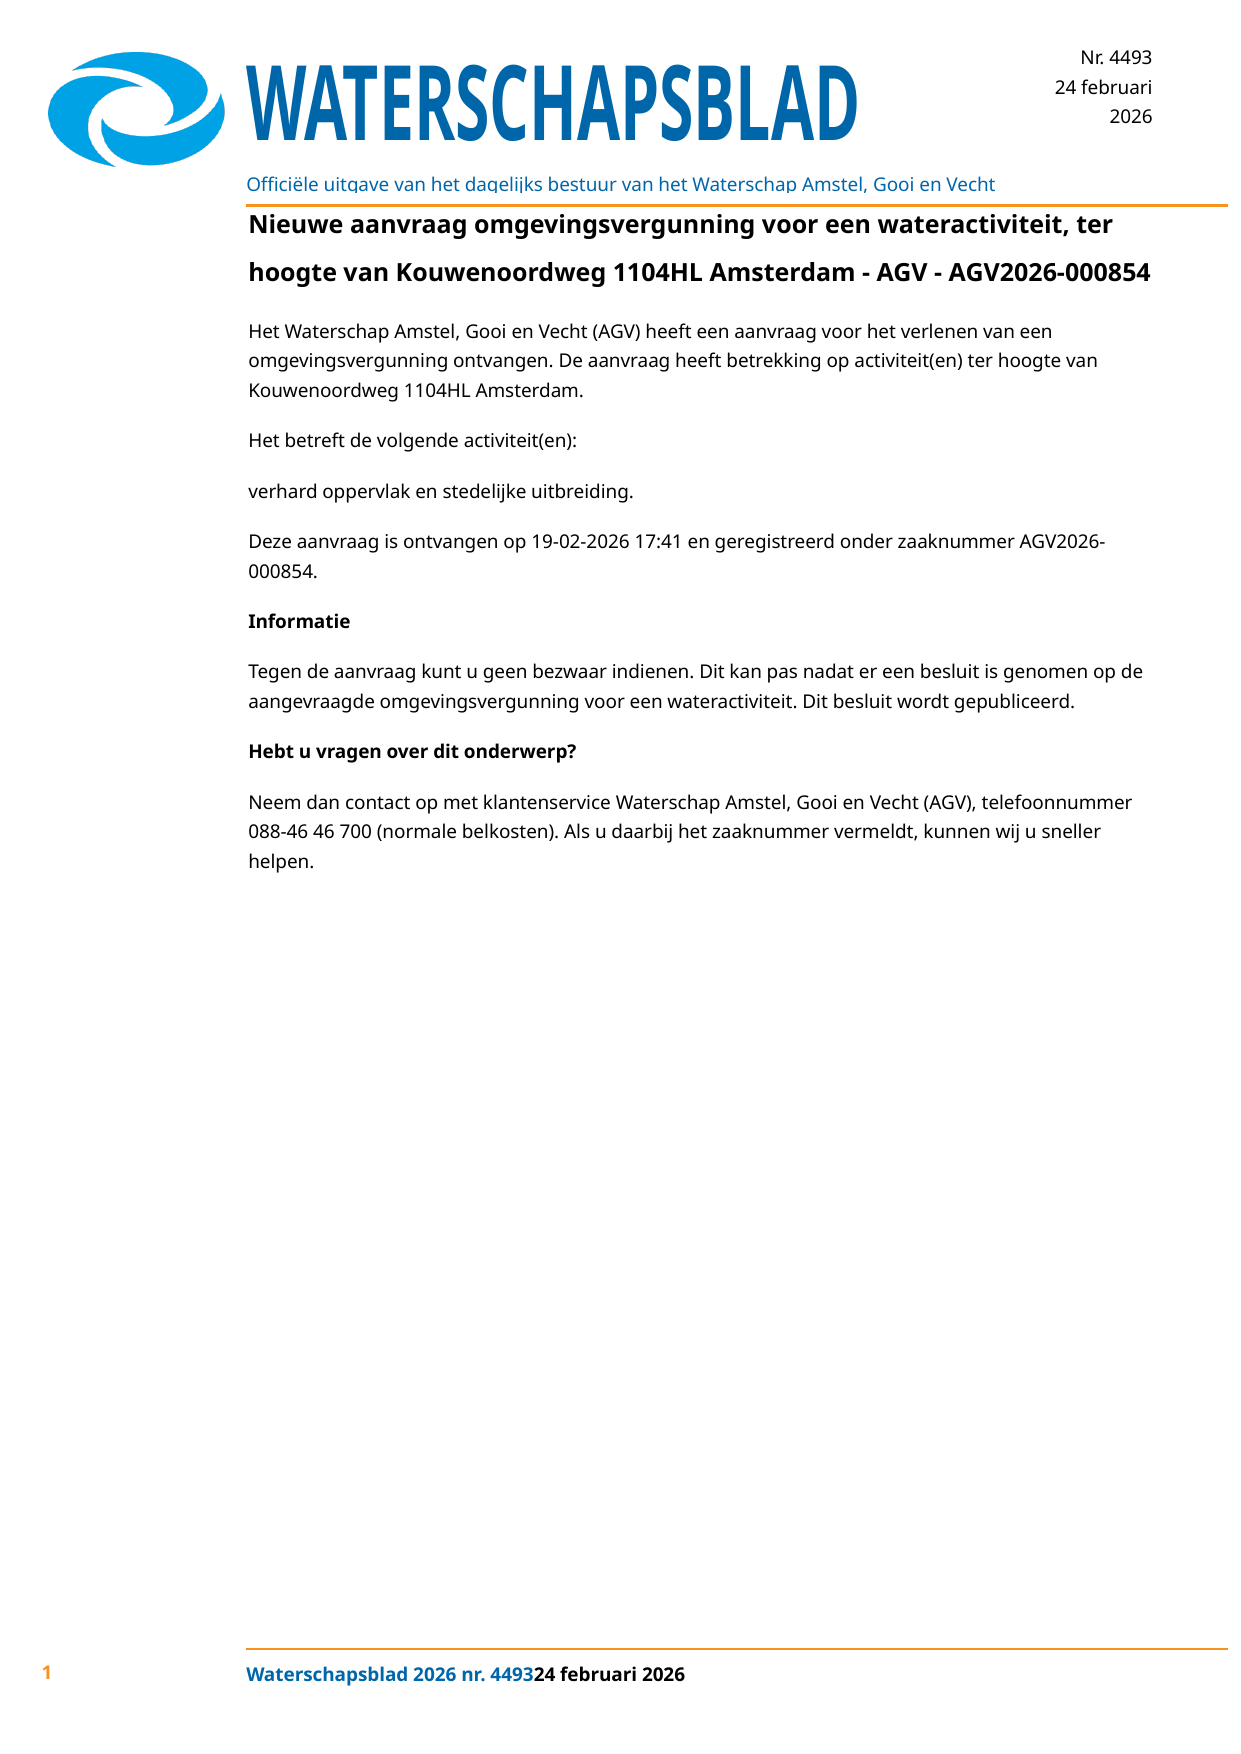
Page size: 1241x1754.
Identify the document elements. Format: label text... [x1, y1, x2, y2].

text Informatie [248, 608, 1152, 634]
text Neem dan contact op met klantenservice Waterschap Amstel, Gooi en Vecht (AGV), telefoonnummer 088-46 46 700 (normale belkosten). Als u daarbij het zaaknummer vermeldt, kunnen wij u sneller helpen. [248, 789, 1152, 874]
text Tegen de aanvraag kunt u geen bezwaar indienen. Dit kan pas nadat er een besluit is genomen op de aangevraagde omgevingsvergunning voor een wateractiviteit. Dit besluit wordt gepubliceerd. [248, 659, 1152, 714]
text Deze aanvraag is ontvangen op 19-02-2026 17:41 en geregistreerd onder zaaknummer AGV2026-000854. [248, 528, 1152, 584]
picture [41, 47, 231, 172]
text Hebt u vragen over dit onderwerp? [248, 739, 1152, 764]
text Nieuwe aanvraag omgevingsvergunning voor een wateractiviteit, ter hoogte van Kouwenoordweg 1104HL Amsterdam - AGV - AGV2026-000854 [248, 207, 1152, 288]
text Het Waterschap Amstel, Gooi en Vecht (AGV) heeft een aanvraag voor het verlenen van een omgevingsvergunning ontvangen. De aanvraag heeft betrekking op activiteit(en) ter hoogte van Kouwenoordweg 1104HL Amsterdam. [248, 318, 1152, 403]
text Het betreft de volgende activiteit(en): [248, 427, 1152, 453]
text verhard oppervlak en stedelijke uitbreiding. [248, 478, 1152, 504]
